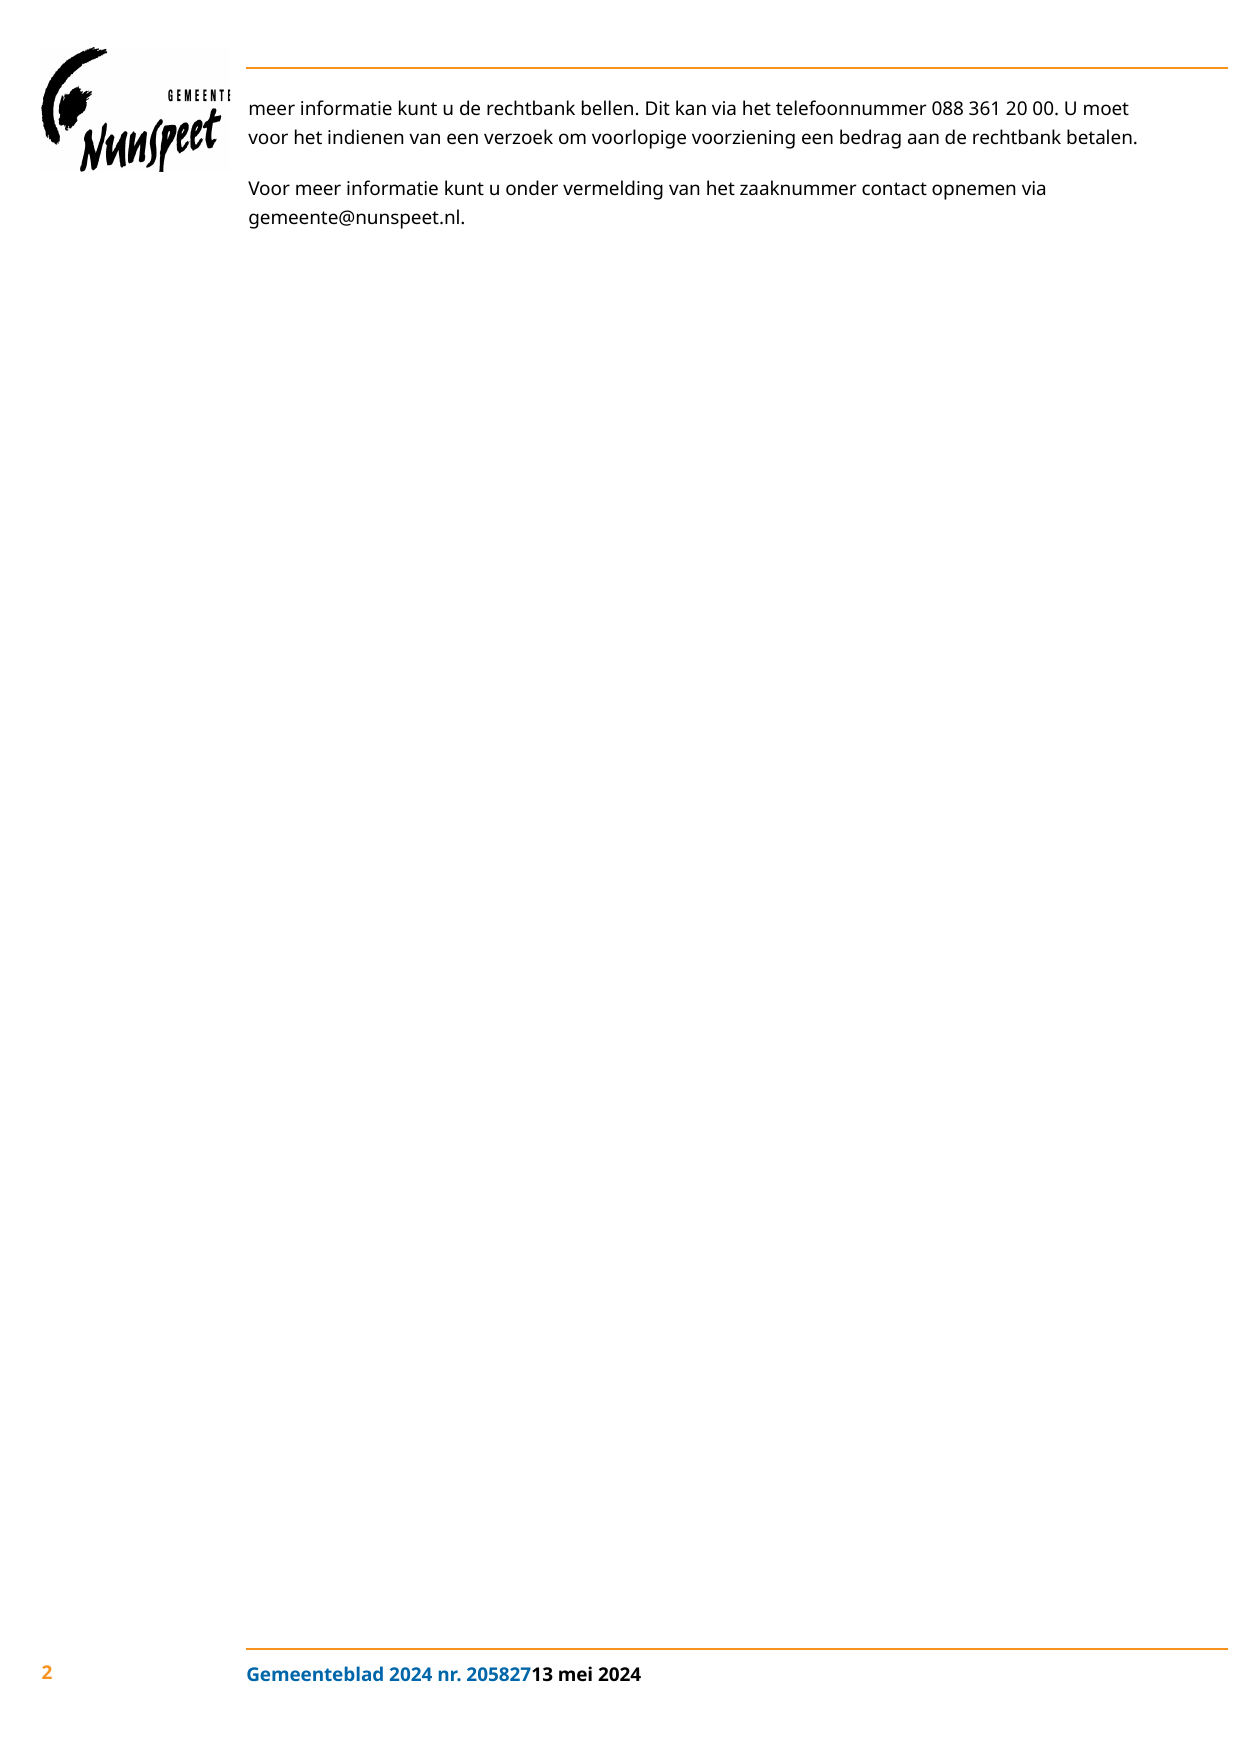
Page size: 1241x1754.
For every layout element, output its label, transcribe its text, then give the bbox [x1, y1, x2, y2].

text meer informatie kunt u de rechtbank bellen. Dit kan via het telefoonnummer 088 361 20 00. U moet voor het indienen van een verzoek om voorlopige voorziening een bedrag aan de rechtbank betalen. [248, 95, 1152, 150]
picture [41, 47, 231, 172]
text Voor meer informatie kunt u onder vermelding van het zaaknummer contact opnemen via gemeente@nunspeet.nl. [248, 175, 1152, 230]
